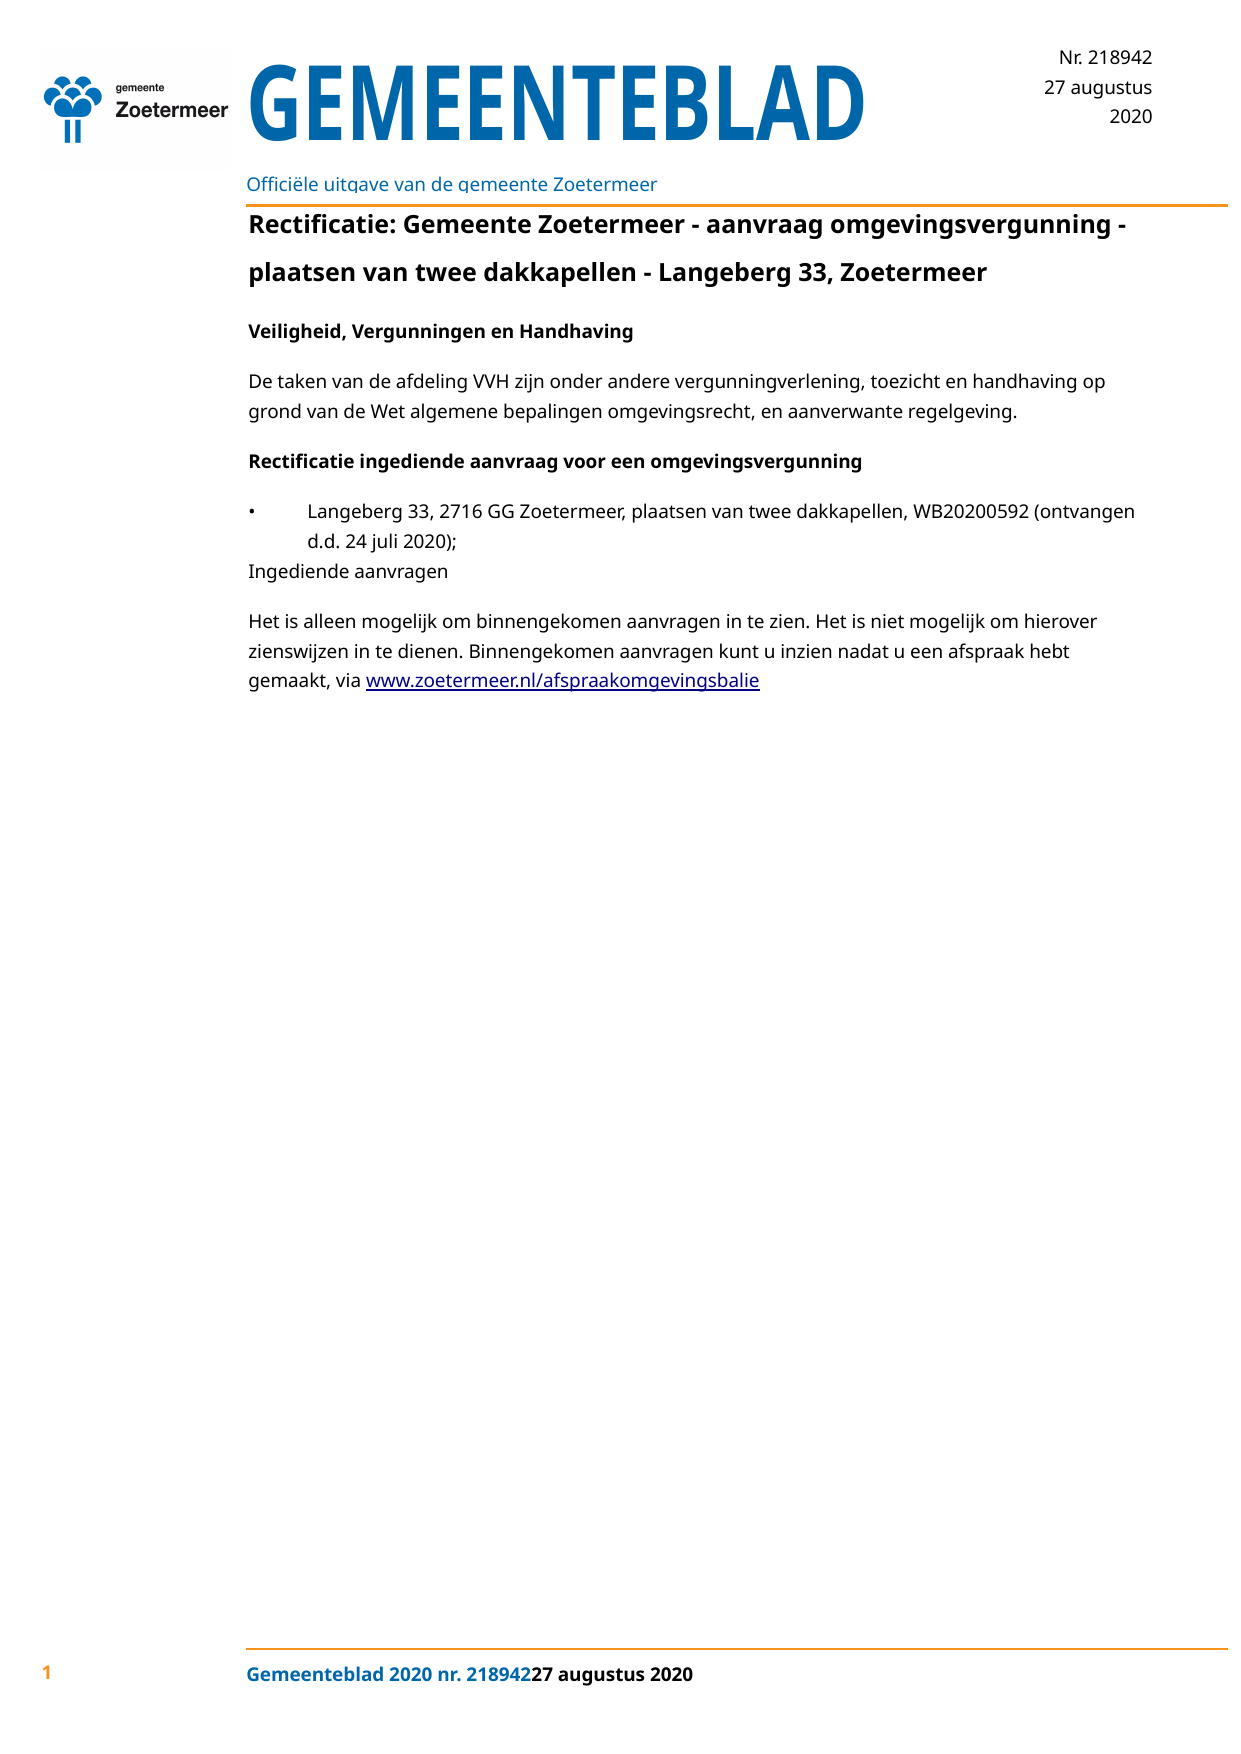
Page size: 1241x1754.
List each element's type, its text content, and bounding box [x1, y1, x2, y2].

text Rectificatie: Gemeente Zoetermeer - aanvraag omgevingsvergunning - plaatsen van twee dakkapellen - Langeberg 33, Zoetermeer [248, 207, 1152, 288]
text De taken van de afdeling VVH zijn onder andere vergunningverlening, toezicht en handhaving op grond van de Wet algemene bepalingen omgevingsrecht, en aanverwante regelgeving. [248, 368, 1152, 424]
text Veiligheid, Vergunningen en Handhaving [248, 318, 1152, 344]
text Rectificatie ingediende aanvraag voor een omgevingsvergunning [248, 448, 1152, 474]
text Ingediende aanvragen [248, 558, 1152, 584]
picture [41, 47, 231, 172]
list Langeberg 33, 2716 GG Zoetermeer, plaatsen van twee dakkapellen, WB20200592 (ontvangen d.d. 24 juli 2020); [248, 499, 1152, 554]
text Het is alleen mogelijk om binnengekomen aanvragen in te zien. Het is niet mogelijk om hierover zienswijzen in te dienen. Binnengekomen aanvragen kunt u inzien nadat u een afspraak hebt gemaakt, via www.zoetermeer.nl/afspraakomgevingsbalie [248, 608, 1152, 693]
